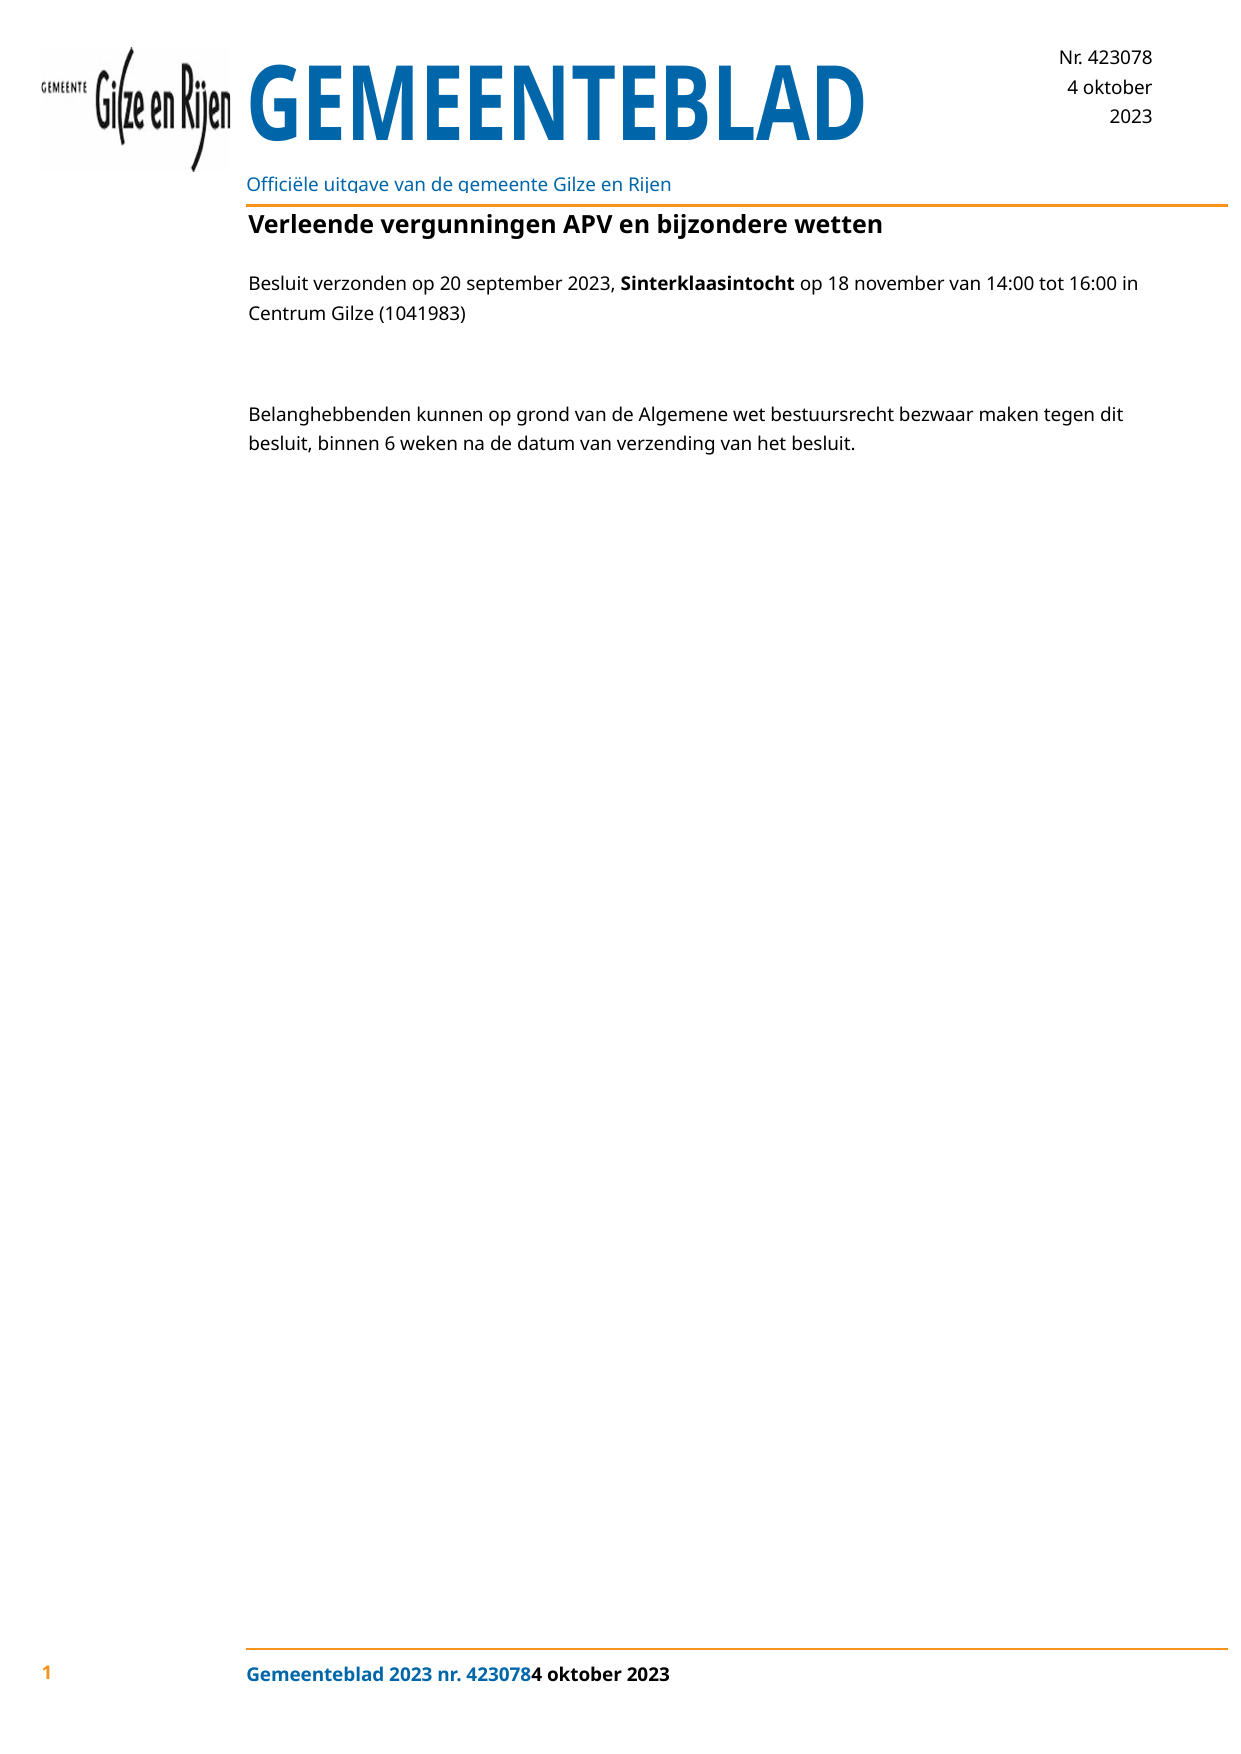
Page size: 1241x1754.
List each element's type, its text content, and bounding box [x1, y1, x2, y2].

text Belanghebbenden kunnen op grond van de Algemene wet bestuursrecht bezwaar maken tegen dit besluit, binnen 6 weken na de datum van verzending van het besluit. [248, 401, 1152, 456]
picture [41, 47, 231, 172]
text Verleende vergunningen APV en bijzondere wetten [248, 207, 1152, 241]
text Besluit verzonden op 20 september 2023, Sinterklaasintocht op 18 november van 14:00 tot 16:00 in Centrum Gilze (1041983) [248, 270, 1152, 326]
